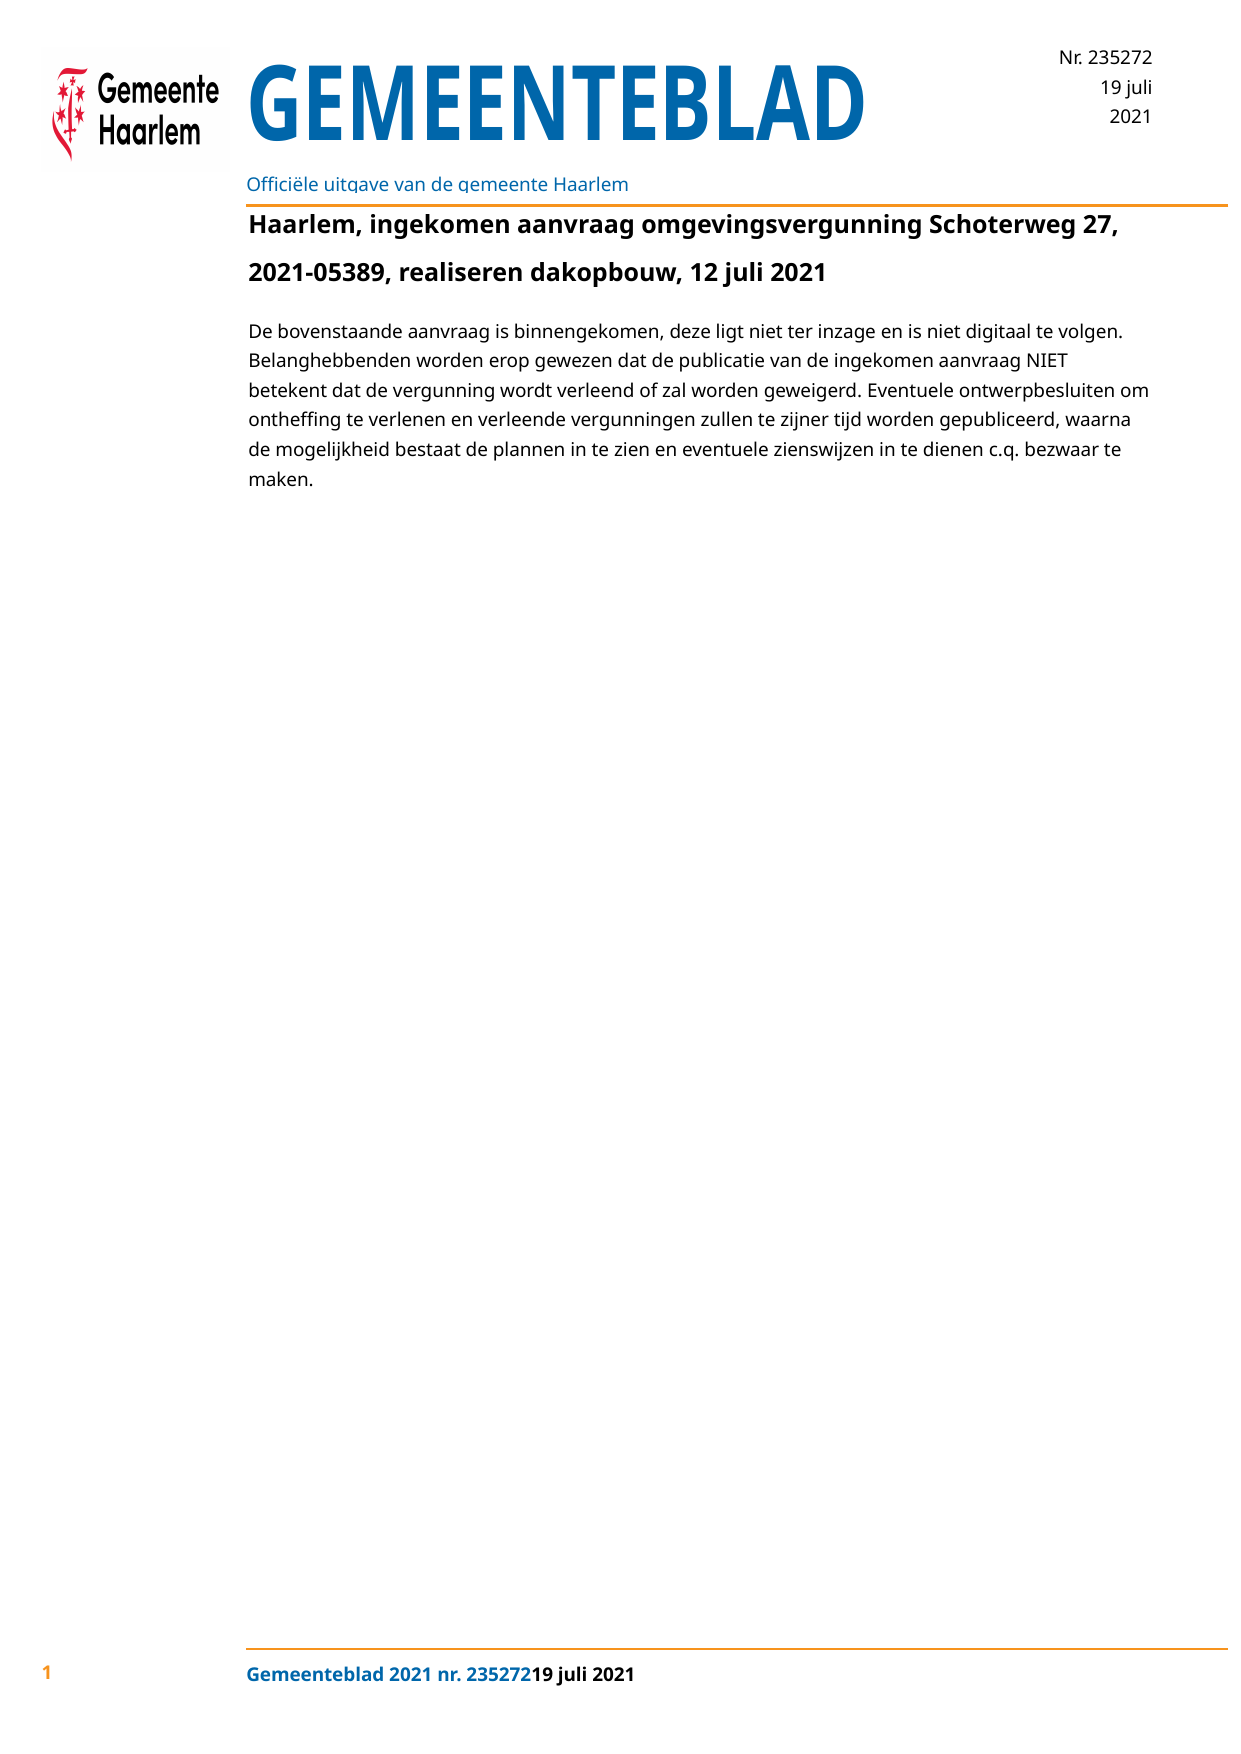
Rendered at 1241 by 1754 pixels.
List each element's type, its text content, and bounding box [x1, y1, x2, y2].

picture [41, 47, 231, 172]
text Haarlem, ingekomen aanvraag omgevingsvergunning Schoterweg 27, 2021-05389, realiseren dakopbouw, 12 juli 2021 [248, 207, 1152, 288]
text De bovenstaande aanvraag is binnengekomen, deze ligt niet ter inzage en is niet digitaal te volgen. Belanghebbenden worden erop gewezen dat de publicatie van de ingekomen aanvraag NIET betekent dat de vergunning wordt verleend of zal worden geweigerd. Eventuele ontwerpbesluiten om ontheffing te verlenen en verleende vergunningen zullen te zijner tijd worden gepubliceerd, waarna de mogelijkheid bestaat de plannen in te zien en eventuele zienswijzen in te dienen c.q. bezwaar te maken. [248, 318, 1152, 492]
